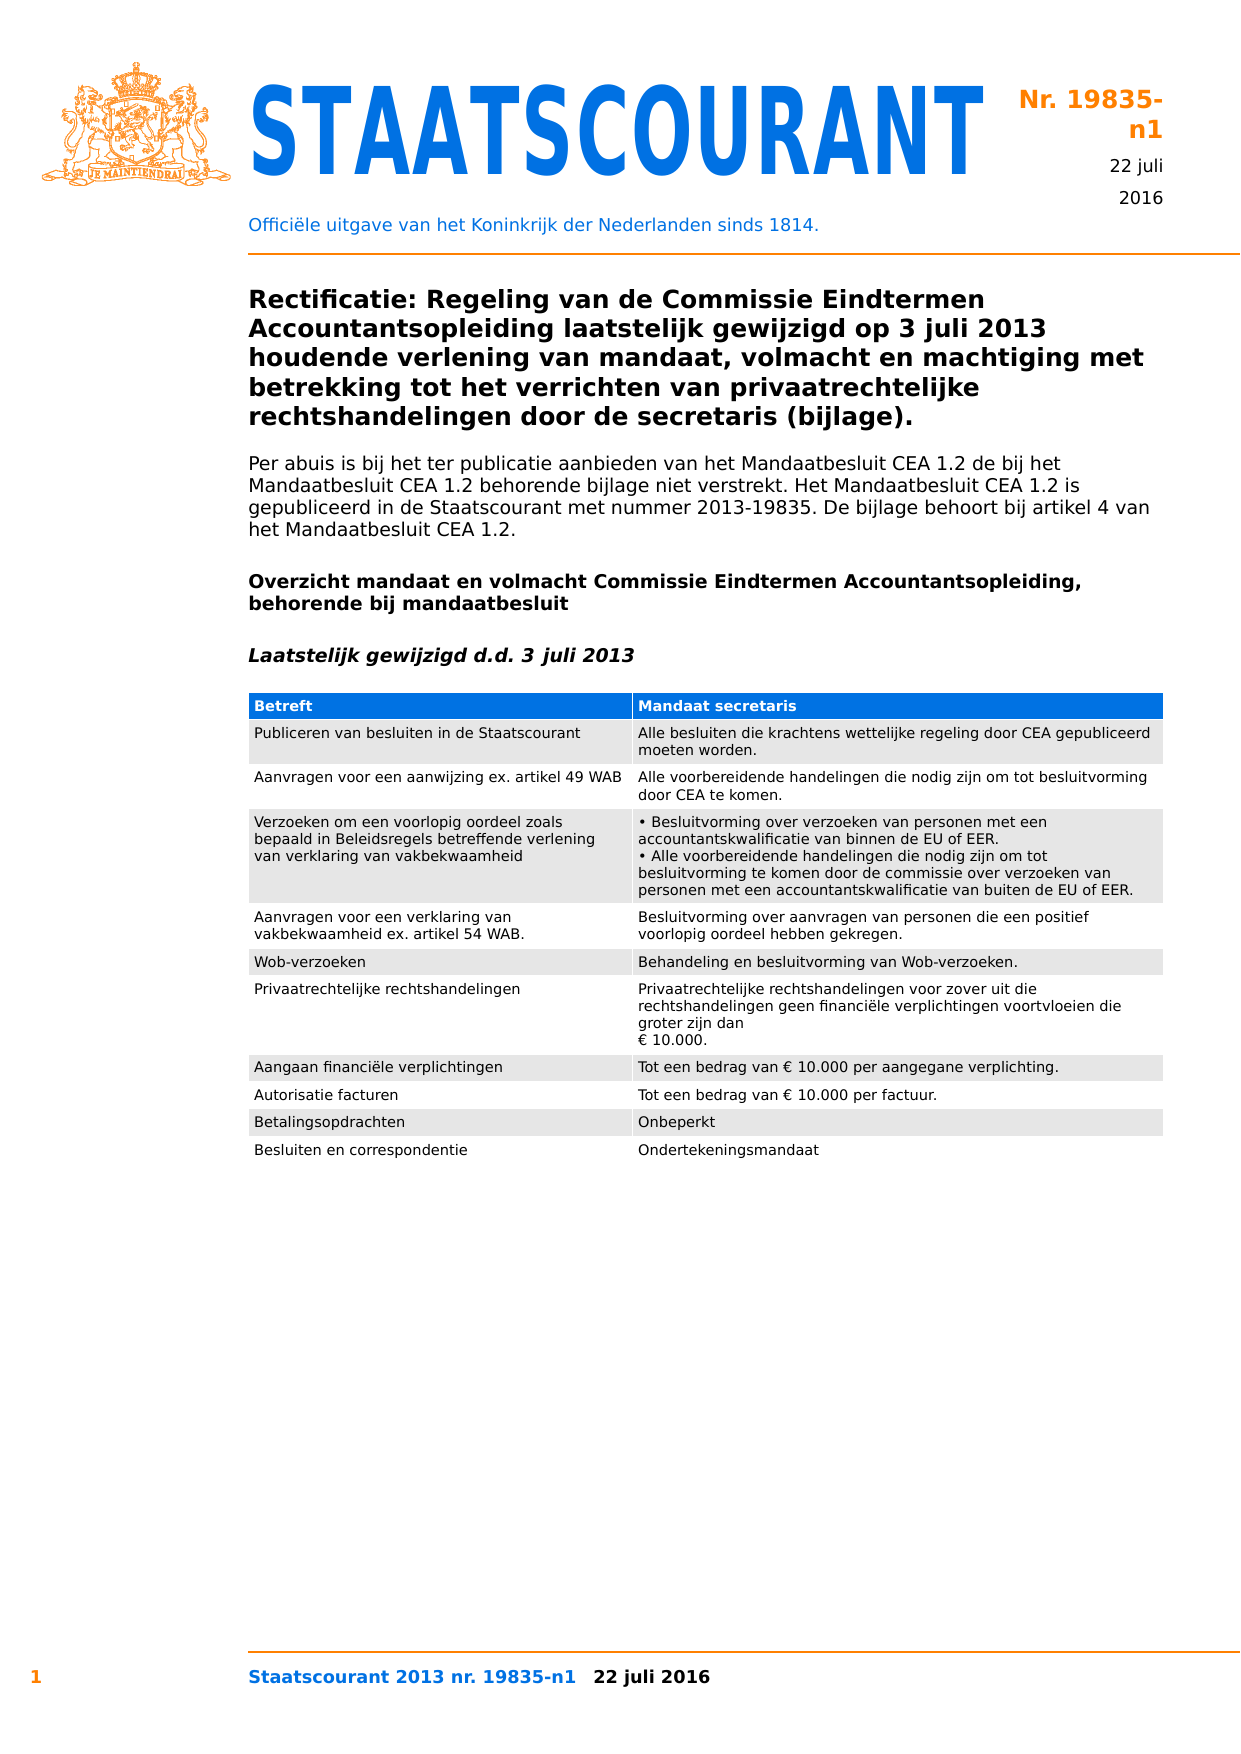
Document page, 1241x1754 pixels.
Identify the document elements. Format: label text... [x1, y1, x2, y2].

table_cell Besluitvorming over aanvragen van personen die een positief voorlopig oordeel hebben gekregen. [633, 904, 1163, 948]
table_header STAATSCOURANT [248, 62, 998, 215]
table_cell Wob-verzoeken [249, 949, 632, 975]
table_header [25, 62, 248, 253]
subtitle Laatstelijk gewijzigd d.d. 3 juli 2013 [248, 645, 1163, 667]
table_cell Aanvragen voor een aanwijzing ex. artikel 49 WAB [249, 765, 632, 808]
table_cell Privaatrechtelijke rechtshandelingen voor zover uit die rechtshandelingen geen financiële verplichtingen voortvloeien die groter zijn dan € 10.000. [633, 976, 1163, 1053]
table_cell Betalingsopdrachten [249, 1109, 632, 1136]
subtitle Rectificatie: Regeling van de Commissie Eindtermen Accountantsopleiding laatstelijk gewijzigd op 3 juli 2013 houdende verlening van mandaat, volmacht en machtiging met betrekking tot het verrichten van privaatrechtelijke rechtshandelingen door de secretaris (bijlage). [248, 285, 1163, 431]
table_cell Alle besluiten die krachtens wettelijke regeling door CEA gepubliceerd moeten worden. [633, 720, 1163, 764]
table_cell Autorisatie facturen [249, 1082, 632, 1108]
subtitle Overzicht mandaat en volmacht Commissie Eindtermen Accountantsopleiding, behorende bij mandaatbesluit [248, 571, 1163, 615]
table_cell Behandeling en besluitvorming van Wob-verzoeken. [633, 949, 1163, 975]
table_header Nr. 19835-n1 [998, 62, 1240, 150]
table_cell Onbeperkt [633, 1109, 1163, 1136]
table_cell Ondertekeningsmandaat [633, 1137, 1163, 1163]
table_cell Publiceren van besluiten in de Staatscourant [249, 720, 632, 764]
table_cell Besluiten en correspondentie [249, 1137, 632, 1163]
table_cell Tot een bedrag van € 10.000 per factuur. [633, 1082, 1163, 1108]
table_cell Tot een bedrag van € 10.000 per aangegane verplichting. [633, 1055, 1163, 1081]
table_cell 2016 [998, 183, 1240, 215]
table_header Betreft [249, 693, 632, 719]
table_cell • Besluitvorming over verzoeken van personen met een accountantskwalificatie van binnen de EU of EER. • Alle voorbereidende handelingen die nodig zijn om tot besluitvorming te komen door de commissie over verzoeken van personen met een accountantskwalificatie van buiten de EU of EER. [633, 809, 1163, 903]
table_cell Aanvragen voor een verklaring van vakbekwaamheid ex. artikel 54 WAB. [249, 904, 632, 948]
picture [41, 62, 231, 186]
table_cell Privaatrechtelijke rechtshandelingen [249, 976, 632, 1053]
table_header Mandaat secretaris [633, 693, 1163, 719]
text Per abuis is bij het ter publicatie aanbieden van het Mandaatbesluit CEA 1.2 de bij het Mandaatbesluit CEA 1.2 behorende bijlage niet verstrekt. Het Mandaatbesluit CEA 1.2 is gepubliceerd in de Staatscourant met nummer 2013-19835. De bijlage behoort bij artikel 4 van het Mandaatbesluit CEA 1.2. [248, 453, 1163, 541]
table_cell Aangaan financiële verplichtingen [249, 1055, 632, 1081]
table_cell 22 juli [998, 150, 1240, 182]
table_cell Alle voorbereidende handelingen die nodig zijn om tot besluitvorming door CEA te komen. [633, 765, 1163, 808]
table_cell Officiële uitgave van het Koninkrijk der Nederlanden sinds 1814. [248, 215, 1240, 253]
table_cell Verzoeken om een voorlopig oordeel zoals bepaald in Beleidsregels betreffende verlening van verklaring van vakbekwaamheid [249, 809, 632, 903]
